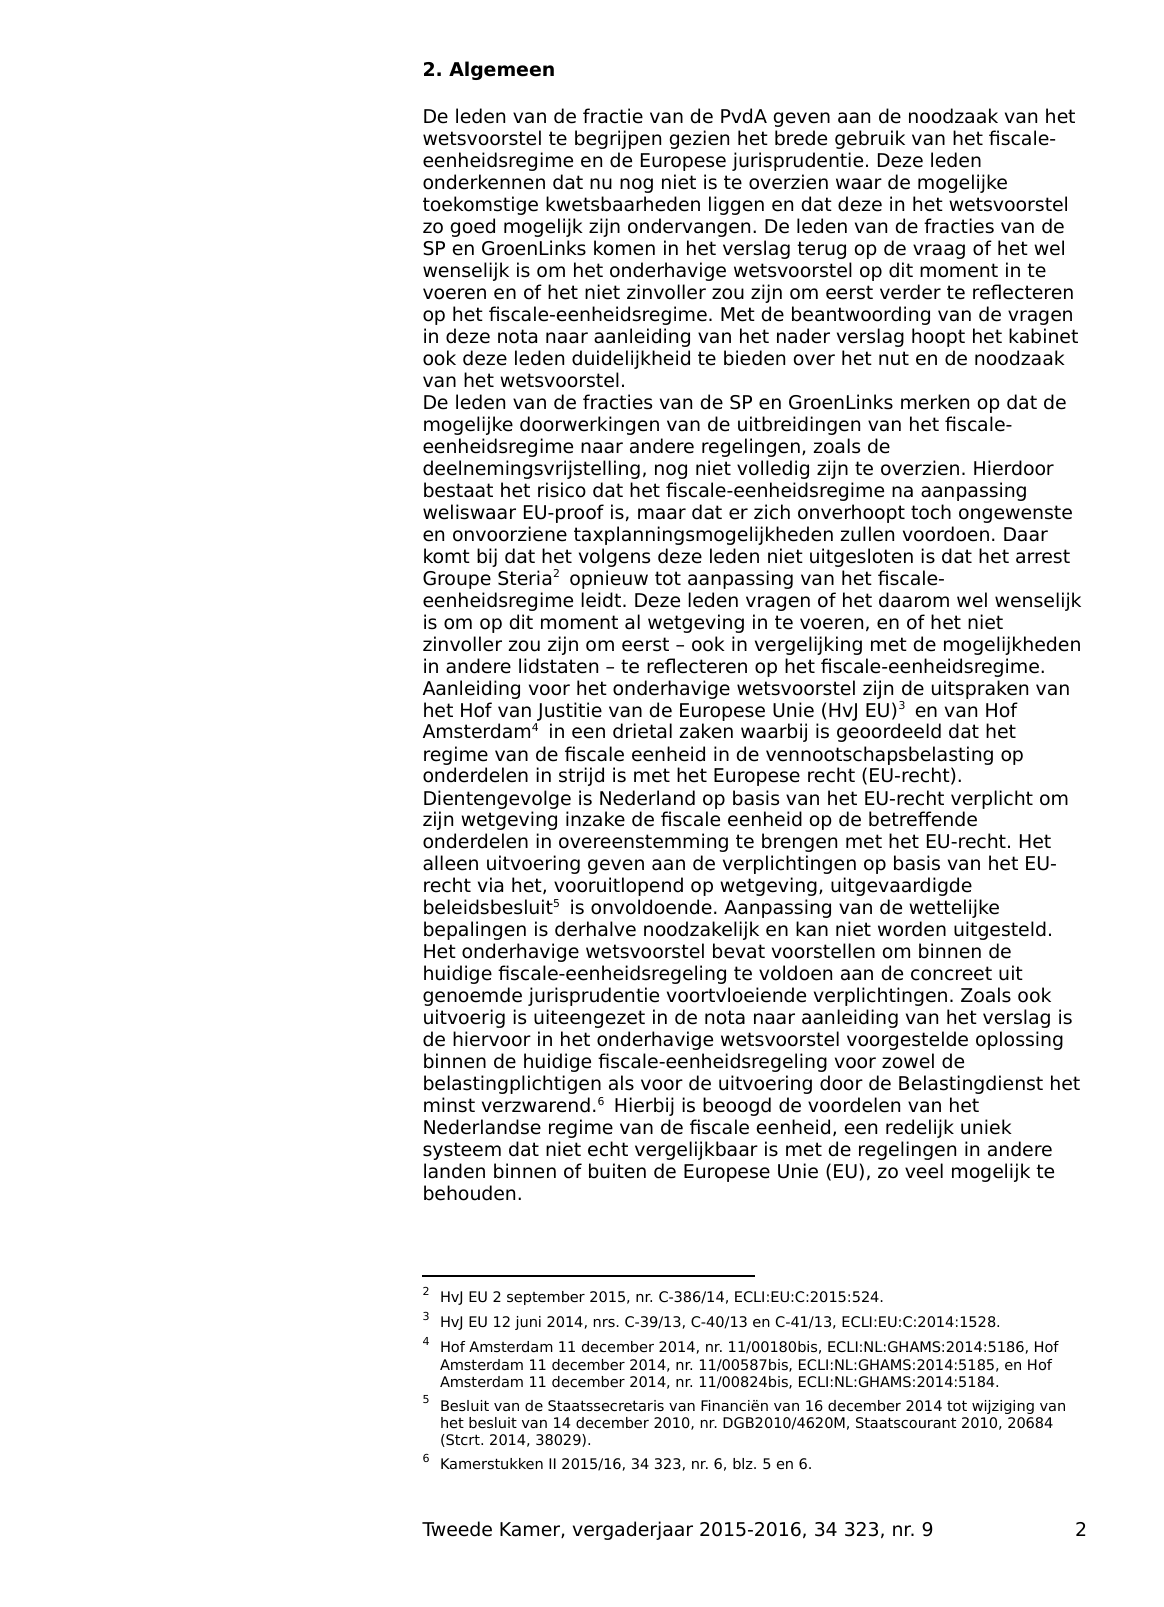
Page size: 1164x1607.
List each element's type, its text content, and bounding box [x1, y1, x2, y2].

text Besluit van de Staatssecretaris van Financiën van 16 december 2014 tot wijziging van het besluit van 14 december 2010, nr. DGB2010/4620M, Staatscourant 2010, 20684 (Stcrt. 2014, 38029). [422, 1393, 1087, 1449]
text HvJ EU 12 juni 2014, nrs. C-39/13, C-40/13 en C-41/13, ECLI:EU:C:2014:1528. [422, 1310, 1087, 1332]
text HvJ EU 2 september 2015, nr. C-386/14, ECLI:EU:C:2015:524. [422, 1285, 1087, 1307]
text De leden van de fracties van de SP en GroenLinks merken op dat de mogelijke doorwerkingen van de uitbreidingen van het fiscale-eenheidsregime naar andere regelingen, zoals de deelnemingsvrijstelling, nog niet volledig zijn te overzien. Hierdoor bestaat het risico dat het fiscale-eenheidsregime na aanpassing weliswaar EU-proof is, maar dat er zich onverhoopt toch ongewenste en onvoorziene taxplanningsmogelijkheden zullen voordoen. Daar komt bij dat het volgens deze leden niet uitgesloten is dat het arrest Groupe Steria opnieuw tot aanpassing van het fiscale-eenheidsregime leidt. Deze leden vragen of het daarom wel wenselijk is om op dit moment al wetgeving in te voeren, en of het niet zinvoller zou zijn om eerst – ook in vergelijking met de mogelijkheden in andere lidstaten – te reflecteren op het fiscale-eenheidsregime. [422, 392, 1087, 677]
text Aanleiding voor het onderhavige wetsvoorstel zijn de uitspraken van het Hof van Justitie van de Europese Unie (HvJ EU) en van Hof Amsterdam in een drietal zaken waarbij is geoordeeld dat het regime van de fiscale eenheid in de vennootschapsbelasting op onderdelen in strijd is met het Europese recht (EU-recht). Dientengevolge is Nederland op basis van het EU-recht verplicht om zijn wetgeving inzake de fiscale eenheid op de betreffende onderdelen in overeenstemming te brengen met het EU-recht. Het alleen uitvoering geven aan de verplichtingen op basis van het EU-recht via het, vooruitlopend op wetgeving, uitgevaardigde beleidsbesluit is onvoldoende. Aanpassing van de wettelijke bepalingen is derhalve noodzakelijk en kan niet worden uitgesteld. Het onderhavige wetsvoorstel bevat voorstellen om binnen de huidige fiscale-eenheidsregeling te voldoen aan de concreet uit genoemde jurisprudentie voortvloeiende verplichtingen. Zoals ook uitvoerig is uiteengezet in de nota naar aanleiding van het verslag is de hiervoor in het onderhavige wetsvoorstel voorgestelde oplossing binnen de huidige fiscale-eenheidsregeling voor zowel de belastingplichtigen als voor de uitvoering door de Belastingdienst het minst verzwarend. Hierbij is beoogd de voordelen van het Nederlandse regime van de fiscale eenheid, een redelijk uniek systeem dat niet echt vergelijkbaar is met de regelingen in andere landen binnen of buiten de Europese Unie (EU), zo veel mogelijk te behouden. [422, 677, 1087, 1205]
text De leden van de fractie van de PvdA geven aan de noodzaak van het wetsvoorstel te begrijpen gezien het brede gebruik van het fiscale-eenheidsregime en de Europese jurisprudentie. Deze leden onderkennen dat nu nog niet is te overzien waar de mogelijke toekomstige kwetsbaarheden liggen en dat deze in het wetsvoorstel zo goed mogelijk zijn ondervangen. De leden van de fracties van de SP en GroenLinks komen in het verslag terug op de vraag of het wel wenselijk is om het onderhavige wetsvoorstel op dit moment in te voeren en of het niet zinvoller zou zijn om eerst verder te reflecteren op het fiscale-eenheidsregime. Met de beantwoording van de vragen in deze nota naar aanleiding van het nader verslag hoopt het kabinet ook deze leden duidelijkheid te bieden over het nut en de noodzaak van het wetsvoorstel. [422, 106, 1087, 392]
text Hof Amsterdam 11 december 2014, nr. 11/00180bis, ECLI:NL:GHAMS:2014:5186, Hof Amsterdam 11 december 2014, nr. 11/00587bis, ECLI:NL:GHAMS:2014:5185, en Hof Amsterdam 11 december 2014, nr. 11/00824bis, ECLI:NL:GHAMS:2014:5184. [422, 1335, 1087, 1391]
subtitle 2. Algemeen [422, 59, 1087, 81]
text Kamerstukken II 2015/16, 34 323, nr. 6, blz. 5 en 6. [422, 1452, 1087, 1474]
